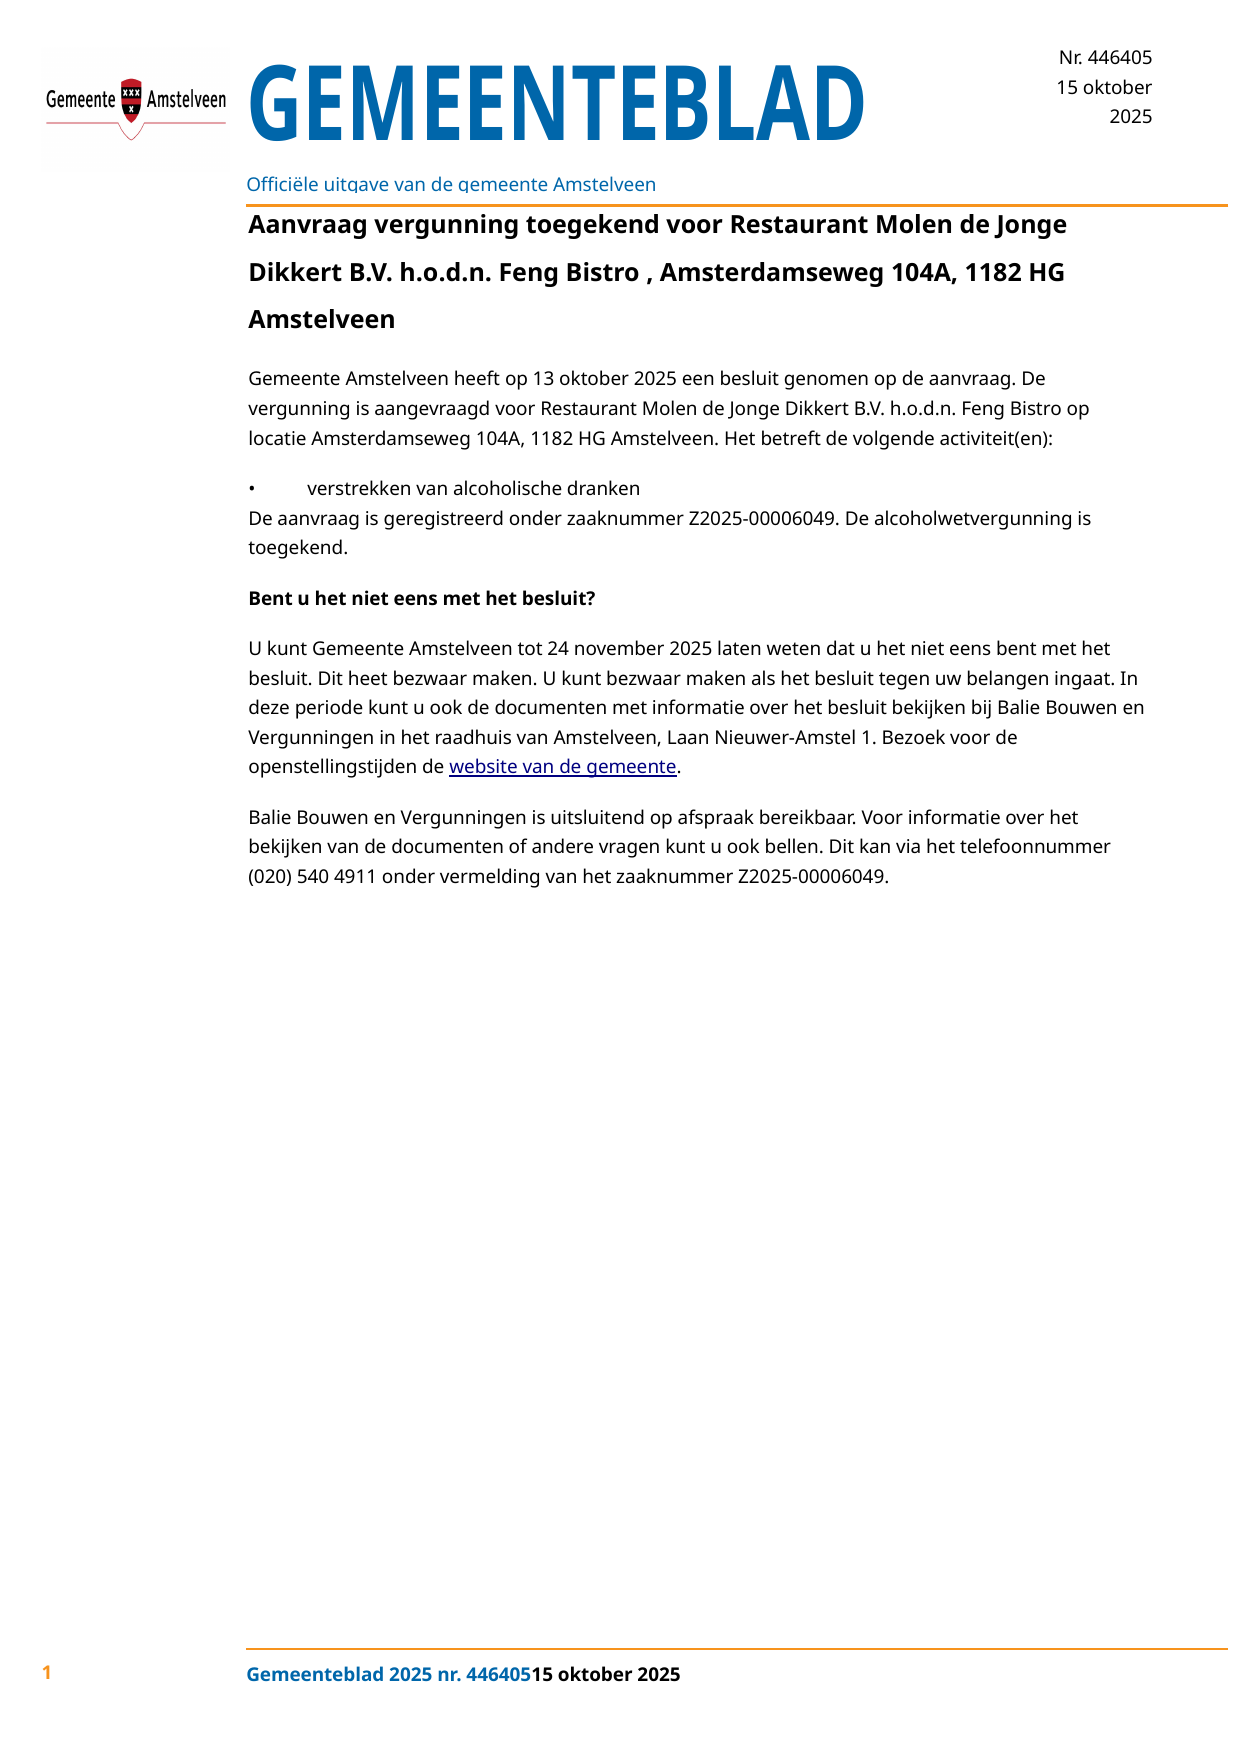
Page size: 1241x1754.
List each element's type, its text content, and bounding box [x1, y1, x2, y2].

picture [41, 47, 231, 172]
list verstrekken van alcoholische dranken [248, 475, 1152, 501]
text De aanvraag is geregistreerd onder zaaknummer Z2025-00006049. De alcoholwetvergunning is toegekend. [248, 505, 1152, 560]
text Balie Bouwen en Vergunningen is uitsluitend op afspraak bereikbaar. Voor informatie over het bekijken van de documenten of andere vragen kunt u ook bellen. Dit kan via het telefoonnummer (020) 540 4911 onder vermelding van het zaaknummer Z2025-00006049. [248, 804, 1152, 889]
text U kunt Gemeente Amstelveen tot 24 november 2025 laten weten dat u het niet eens bent met het besluit. Dit heet bezwaar maken. U kunt bezwaar maken als het besluit tegen uw belangen ingaat. In deze periode kunt u ook de documenten met informatie over het besluit bekijken bij Balie Bouwen en Vergunningen in het raadhuis van Amstelveen, Laan Nieuwer-Amstel 1. Bezoek voor de openstellingstijden de website van de gemeente. [248, 635, 1152, 779]
text Gemeente Amstelveen heeft op 13 oktober 2025 een besluit genomen op de aanvraag. De vergunning is aangevraagd voor Restaurant Molen de Jonge Dikkert B.V. h.o.d.n. Feng Bistro op locatie Amsterdamseweg 104A, 1182 HG Amstelveen. Het betreft de volgende activiteit(en): [248, 366, 1152, 450]
text Bent u het niet eens met het besluit? [248, 585, 1152, 610]
text Aanvraag vergunning toegekend voor Restaurant Molen de Jonge Dikkert B.V. h.o.d.n. Feng Bistro , Amsterdamseweg 104A, 1182 HG Amstelveen [248, 207, 1152, 336]
